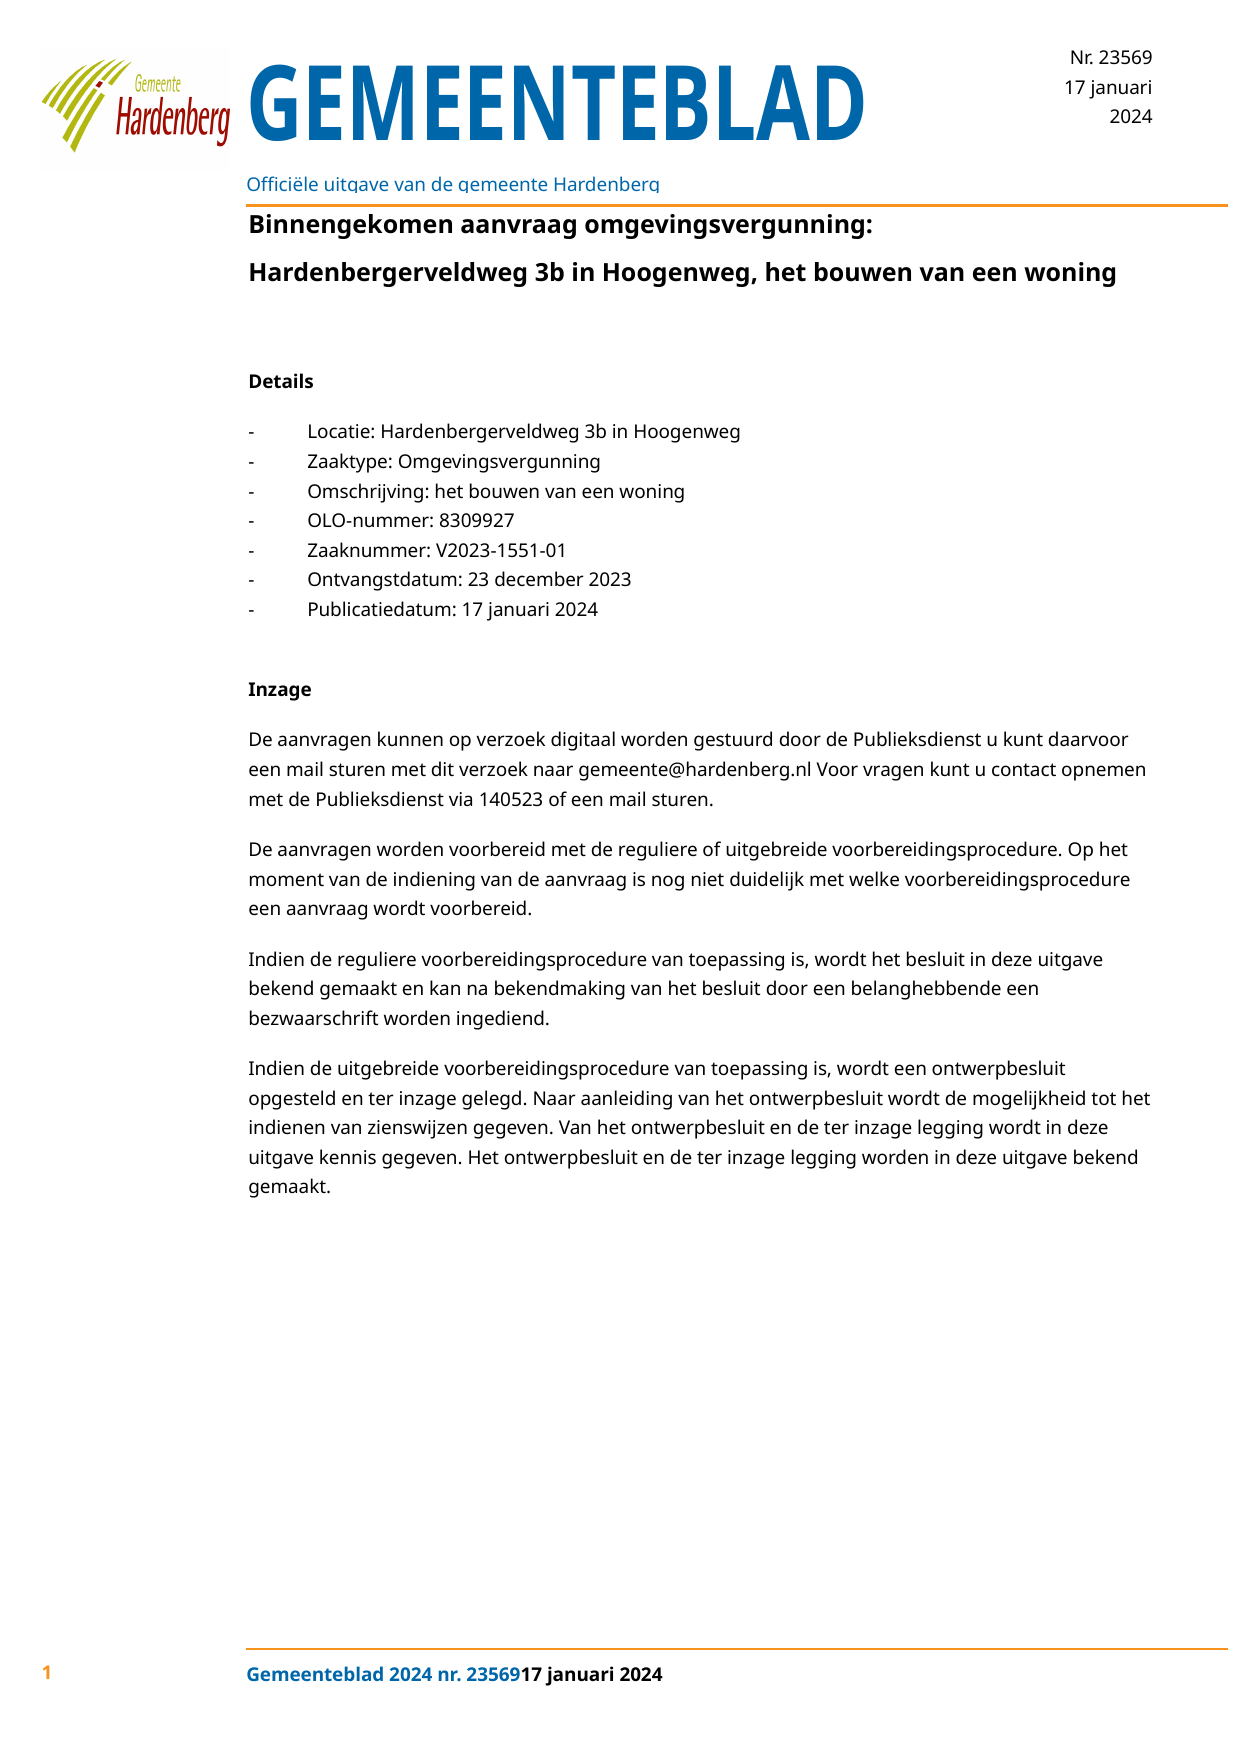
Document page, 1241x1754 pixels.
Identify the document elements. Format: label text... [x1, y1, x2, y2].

list Ontvangstdatum: 23 december 2023 [248, 567, 1152, 592]
text Indien de reguliere voorbereidingsprocedure van toepassing is, wordt het besluit in deze uitgave bekend gemaakt en kan na bekendmaking van het besluit door een belanghebbende een bezwaarschrift worden ingediend. [248, 946, 1152, 1031]
text Indien de uitgebreide voorbereidingsprocedure van toepassing is, wordt een ontwerpbesluit opgesteld en ter inzage gelegd. Naar aanleiding van het ontwerpbesluit wordt de mogelijkheid tot het indienen van zienswijzen gegeven. Van het ontwerpbesluit en de ter inzage legging wordt in deze uitgave kennis gegeven. Het ontwerpbesluit en de ter inzage legging worden in deze uitgave bekend gemaakt. [248, 1055, 1152, 1199]
text Binnengekomen aanvraag omgevingsvergunning: Hardenbergerveldweg 3b in Hoogenweg, het bouwen van een woning [248, 207, 1152, 288]
text Details [248, 368, 1152, 394]
list Omschrijving: het bouwen van een woning [248, 478, 1152, 504]
text De aanvragen worden voorbereid met de reguliere of uitgebreide voorbereidingsprocedure. Op het moment van de indiening van de aanvraag is nog niet duidelijk met welke voorbereidingsprocedure een aanvraag wordt voorbereid. [248, 836, 1152, 921]
list Publicatiedatum: 17 januari 2024 [248, 596, 1152, 622]
picture [41, 47, 231, 172]
text Inzage [248, 676, 1152, 702]
list OLO-nummer: 8309927 [248, 507, 1152, 533]
list Zaaknummer: V2023-1551-01 [248, 537, 1152, 563]
list Locatie: Hardenbergerveldweg 3b in Hoogenweg [248, 419, 1152, 444]
list Zaaktype: Omgevingsvergunning [248, 448, 1152, 474]
text De aanvragen kunnen op verzoek digitaal worden gestuurd door de Publieksdienst u kunt daarvoor een mail sturen met dit verzoek naar gemeente@hardenberg.nl Voor vragen kunt u contact opnemen met de Publieksdienst via 140523 of een mail sturen. [248, 727, 1152, 812]
